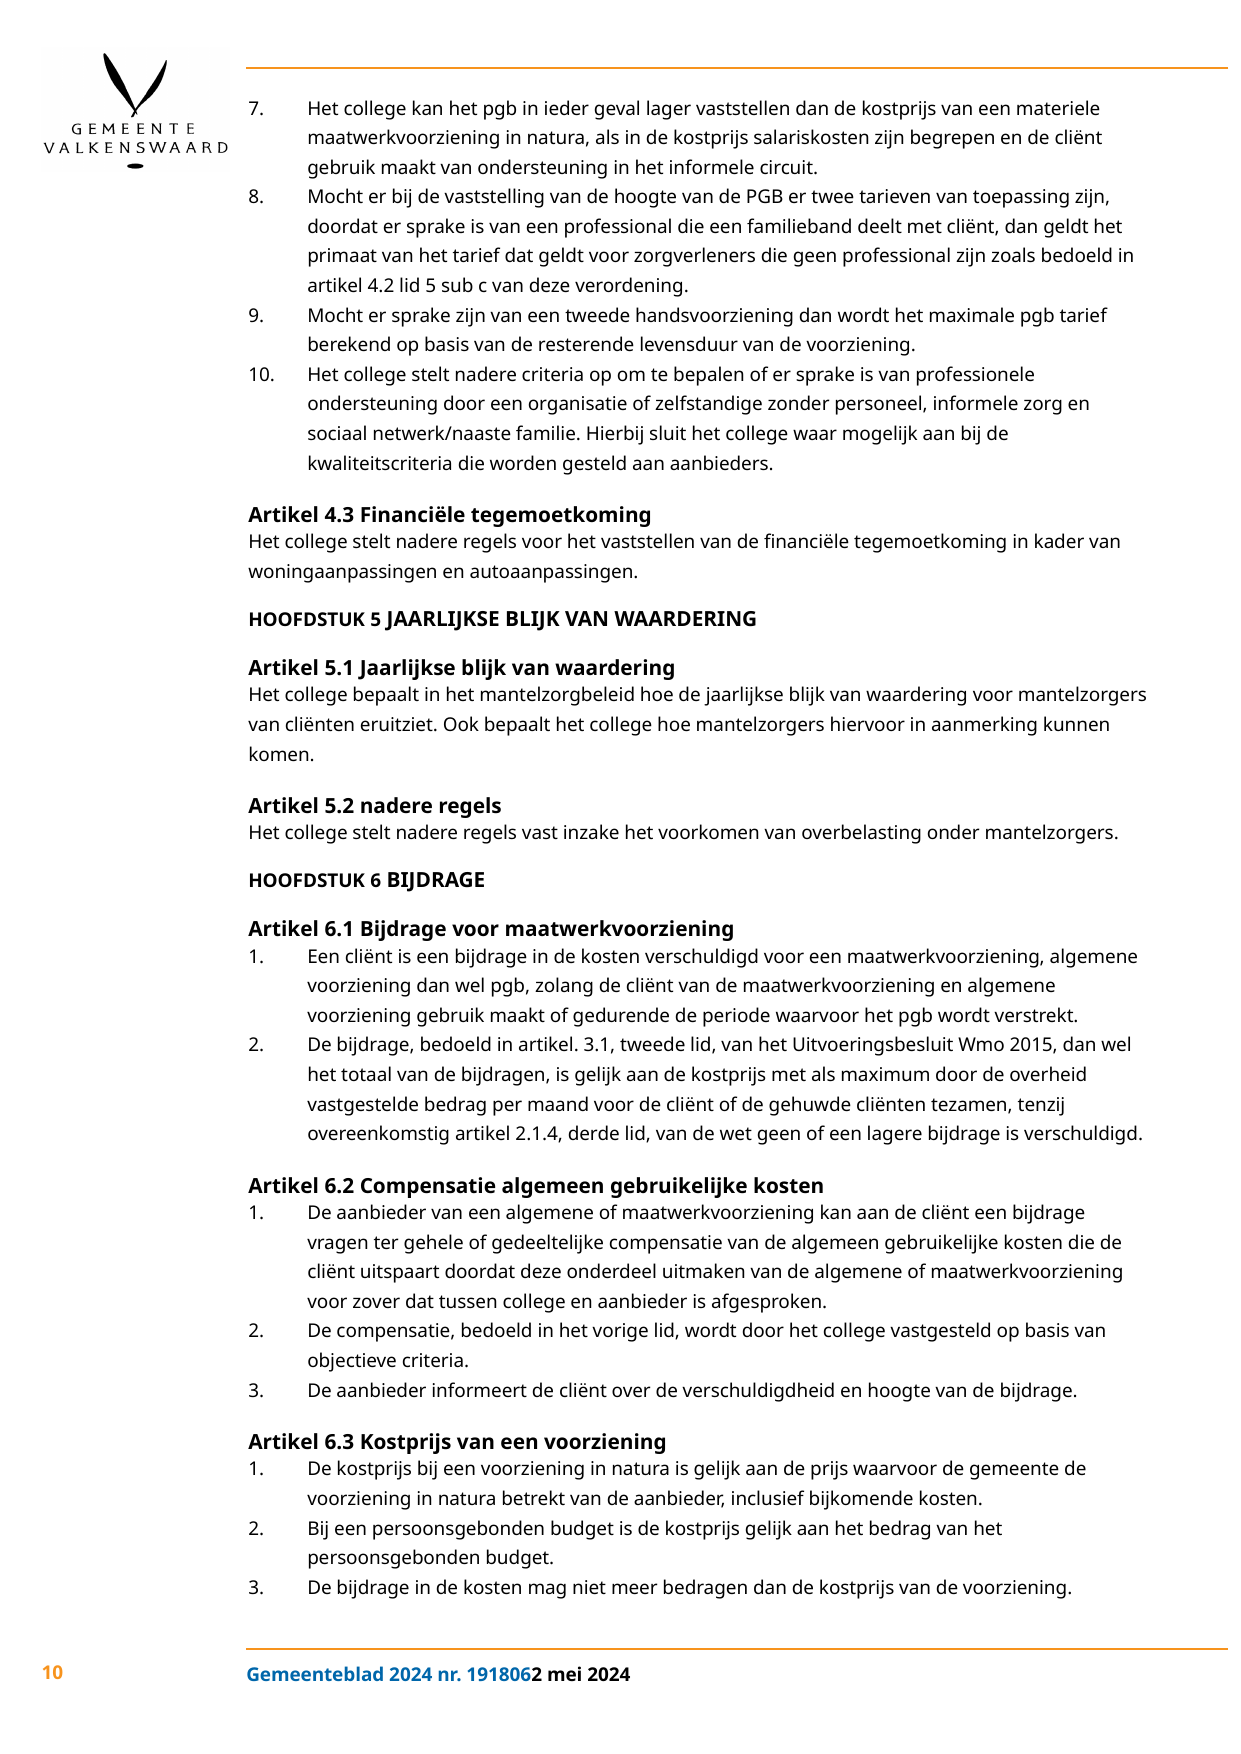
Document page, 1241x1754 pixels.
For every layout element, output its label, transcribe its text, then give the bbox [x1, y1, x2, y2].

picture [41, 47, 231, 172]
list De bijdrage, bedoeld in artikel. 3.1, tweede lid, van het Uitvoeringsbesluit Wmo 2015, dan wel het totaal van de bijdragen, is gelijk aan de kostprijs met als maximum door de overheid vastgestelde bedrag per maand voor de cliënt of de gehuwde cliënten tezamen, tenzij overeenkomstig artikel 2.1.4, derde lid, van de wet geen of een lagere bijdrage is verschuldigd. [248, 1032, 1152, 1146]
list De compensatie, bedoeld in het vorige lid, wordt door het college vastgesteld op basis van objectieve criteria. [248, 1318, 1152, 1373]
text Artikel 6.3 Kostprijs van een voorziening [248, 1427, 1152, 1456]
list De kostprijs bij een voorziening in natura is gelijk aan de prijs waarvoor de gemeente de voorziening in natura betrekt van de aanbieder, inclusief bijkomende kosten. [248, 1456, 1152, 1511]
list De aanbieder informeert de cliënt over de verschuldigdheid en hoogte van de bijdrage. [248, 1377, 1152, 1402]
text HOOFDSTUK 6 BIJDRAGE [248, 865, 1152, 894]
text Artikel 5.2 nadere regels [248, 791, 1152, 819]
list Het college stelt nadere criteria op om te bepalen of er sprake is van professionele ondersteuning door een organisatie of zelfstandige zonder personeel, informele zorg en sociaal netwerk/naaste familie. Hierbij sluit het college waar mogelijk aan bij de kwaliteitscriteria die worden gesteld aan aanbieders. [248, 361, 1152, 476]
text Artikel 6.2 Compensatie algemeen gebruikelijke kosten [248, 1171, 1152, 1199]
text Het college stelt nadere regels vast inzake het voorkomen van overbelasting onder mantelzorgers. [248, 819, 1152, 845]
text Artikel 5.1 Jaarlijkse blijk van waardering [248, 653, 1152, 682]
list De bijdrage in de kosten mag niet meer bedragen dan de kostprijs van de voorziening. [248, 1574, 1152, 1600]
text Artikel 4.3 Financiële tegemoetkoming [248, 500, 1152, 529]
list Het college kan het pgb in ieder geval lager vaststellen dan de kostprijs van een materiele maatwerkvoorziening in natura, als in de kostprijs salariskosten zijn begrepen en de cliënt gebruik maakt van ondersteuning in het informele circuit. [248, 95, 1152, 180]
list Bij een persoonsgebonden budget is de kostprijs gelijk aan het bedrag van het persoonsgebonden budget. [248, 1515, 1152, 1570]
list Mocht er sprake zijn van een tweede handsvoorziening dan wordt het maximale pgb tarief berekend op basis van de resterende levensduur van de voorziening. [248, 302, 1152, 357]
list Mocht er bij de vaststelling van de hoogte van de PGB er twee tarieven van toepassing zijn, doordat er sprake is van een professional die een familieband deelt met cliënt, dan geldt het primaat van het tarief dat geldt voor zorgverleners die geen professional zijn zoals bedoeld in artikel 4.2 lid 5 sub c van deze verordening. [248, 183, 1152, 298]
text HOOFDSTUK 5 JAARLIJKSE BLIJK VAN WAARDERING [248, 604, 1152, 632]
list Een cliënt is een bijdrage in de kosten verschuldigd voor een maatwerkvoorziening, algemene voorziening dan wel pgb, zolang de cliënt van de maatwerkvoorziening en algemene voorziening gebruik maakt of gedurende de periode waarvoor het pgb wordt verstrekt. [248, 943, 1152, 1028]
text Artikel 6.1 Bijdrage voor maatwerkvoorziening [248, 914, 1152, 943]
text Het college stelt nadere regels voor het vaststellen van de financiële tegemoetkoming in kader van woningaanpassingen en autoaanpassingen. [248, 529, 1152, 584]
text Het college bepaalt in het mantelzorgbeleid hoe de jaarlijkse blijk van waardering voor mantelzorgers van cliënten eruitziet. Ook bepaalt het college hoe mantelzorgers hiervoor in aanmerking kunnen komen. [248, 682, 1152, 766]
list De aanbieder van een algemene of maatwerkvoorziening kan aan de cliënt een bijdrage vragen ter gehele of gedeeltelijke compensatie van de algemeen gebruikelijke kosten die de cliënt uitspaart doordat deze onderdeel uitmaken van de algemene of maatwerkvoorziening voor zover dat tussen college en aanbieder is afgesproken. [248, 1199, 1152, 1314]
